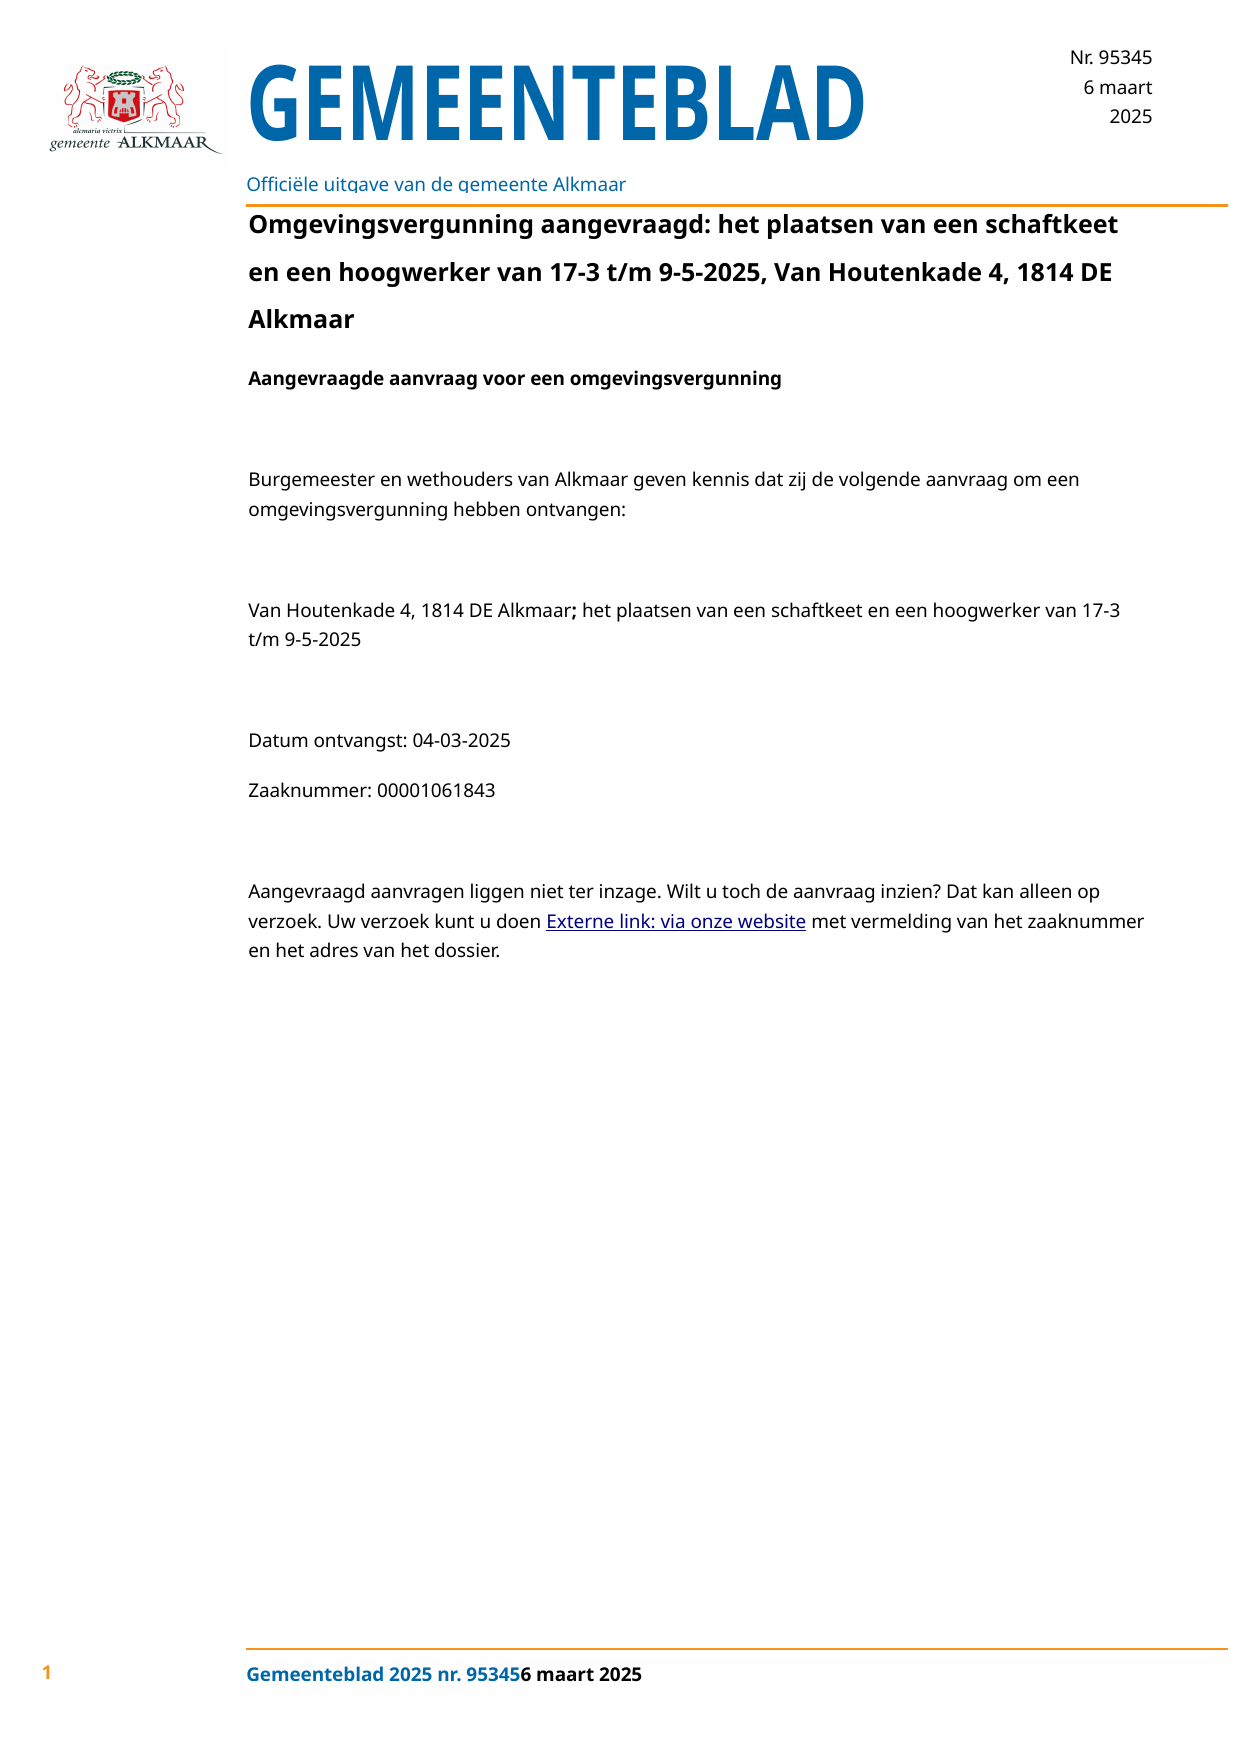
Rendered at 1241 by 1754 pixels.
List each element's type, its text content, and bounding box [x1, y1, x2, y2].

picture [41, 47, 231, 172]
text Burgemeester en wethouders van Alkmaar geven kennis dat zij de volgende aanvraag om een omgevingsvergunning hebben ontvangen: [248, 466, 1152, 522]
text Datum ontvangst: 04-03-2025 [248, 727, 1152, 753]
text Van Houtenkade 4, 1814 DE Alkmaar; het plaatsen van een schaftkeet en een hoogwerker van 17-3 t/m 9-5-2025 [248, 597, 1152, 652]
text Aangevraagd aanvragen liggen niet ter inzage. Wilt u toch de aanvraag inzien? Dat kan alleen op verzoek. Uw verzoek kunt u doen Externe link: via onze website met vermelding van het zaaknummer en het adres van het dossier. [248, 878, 1152, 963]
text Omgevingsvergunning aangevraagd: het plaatsen van een schaftkeet en een hoogwerker van 17-3 t/m 9-5-2025, Van Houtenkade 4, 1814 DE Alkmaar [248, 207, 1152, 336]
text Aangevraagde aanvraag voor een omgevingsvergunning [248, 366, 1152, 391]
text Zaaknummer: 00001061843 [248, 778, 1152, 803]
